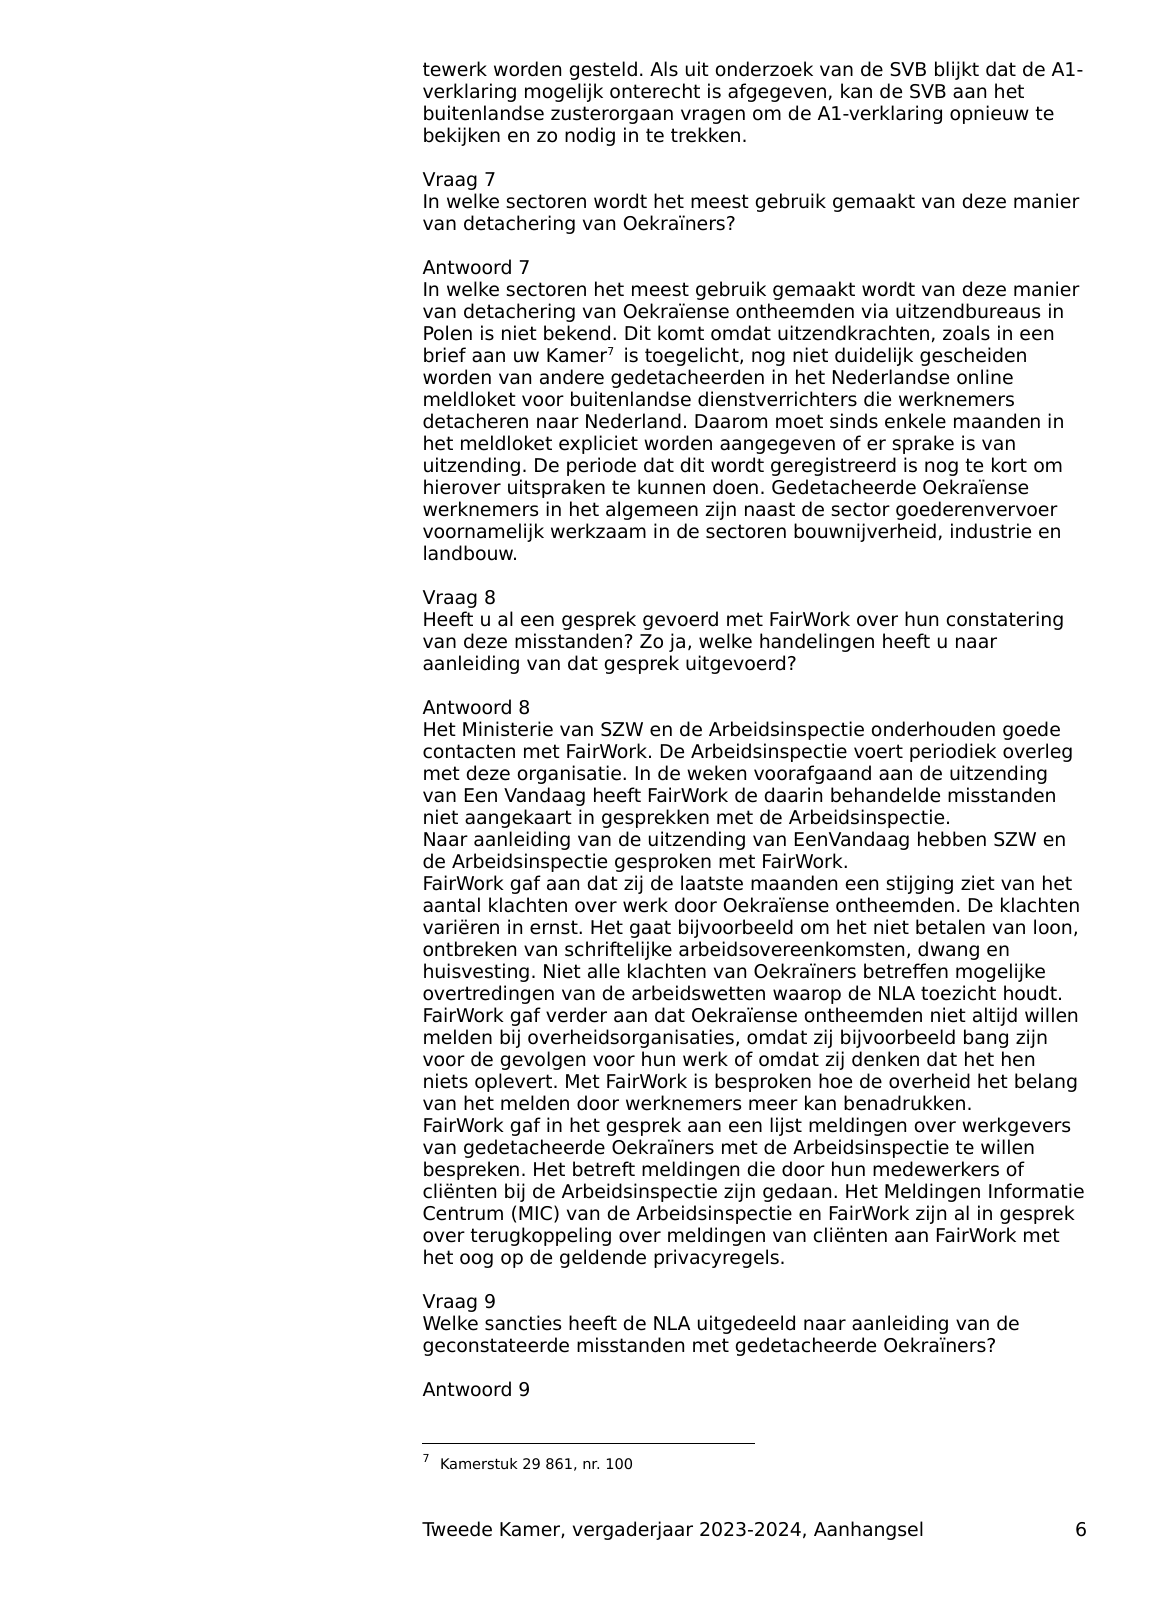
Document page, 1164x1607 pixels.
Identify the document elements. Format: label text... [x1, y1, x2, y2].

text Antwoord 7 [422, 257, 1087, 279]
text Vraag 9 [422, 1291, 1087, 1313]
text Kamerstuk 29 861, nr. 100 [422, 1452, 1087, 1474]
text In welke sectoren wordt het meest gebruik gemaakt van deze manier van detachering van Oekraïners? [422, 191, 1087, 235]
text In welke sectoren het meest gebruik gemaakt wordt van deze manier van detachering van Oekraïense ontheemden via uitzendbureaus in Polen is niet bekend. Dit komt omdat uitzendkrachten, zoals in een brief aan uw Kamer is toegelicht, nog niet duidelijk gescheiden worden van andere gedetacheerden in het Nederlandse online meldloket voor buitenlandse dienstverrichters die werknemers detacheren naar Nederland. Daarom moet sinds enkele maanden in het meldloket expliciet worden aangegeven of er sprake is van uitzending. De periode dat dit wordt geregistreerd is nog te kort om hierover uitspraken te kunnen doen. Gedetacheerde Oekraïense werknemers in het algemeen zijn naast de sector goederenvervoer voornamelijk werkzaam in de sectoren bouwnijverheid, industrie en landbouw. [422, 279, 1087, 565]
text FairWork gaf in het gesprek aan een lijst meldingen over werkgevers van gedetacheerde Oekraïners met de Arbeidsinspectie te willen bespreken. Het betreft meldingen die door hun medewerkers of cliënten bij de Arbeidsinspectie zijn gedaan. Het Meldingen Informatie Centrum (MIC) van de Arbeidsinspectie en FairWork zijn al in gesprek over terugkoppeling over meldingen van cliënten aan FairWork met het oog op de geldende privacyregels. [422, 1115, 1087, 1269]
text Heeft u al een gesprek gevoerd met FairWork over hun constatering van deze misstanden? Zo ja, welke handelingen heeft u naar aanleiding van dat gesprek uitgevoerd? [422, 609, 1087, 675]
text FairWork gaf aan dat zij de laatste maanden een stijging ziet van het aantal klachten over werk door Oekraïense ontheemden. De klachten variëren in ernst. Het gaat bijvoorbeeld om het niet betalen van loon, ontbreken van schriftelijke arbeidsovereenkomsten, dwang en huisvesting. Niet alle klachten van Oekraïners betreffen mogelijke overtredingen van de arbeidswetten waarop de NLA toezicht houdt. FairWork gaf verder aan dat Oekraïense ontheemden niet altijd willen melden bij overheidsorganisaties, omdat zij bijvoorbeeld bang zijn voor de gevolgen voor hun werk of omdat zij denken dat het hen niets oplevert. Met FairWork is besproken hoe de overheid het belang van het melden door werknemers meer kan benadrukken. [422, 873, 1087, 1115]
text tewerk worden gesteld. Als uit onderzoek van de SVB blijkt dat de A1-verklaring mogelijk onterecht is afgegeven, kan de SVB aan het buitenlandse zusterorgaan vragen om de A1-verklaring opnieuw te bekijken en zo nodig in te trekken. [422, 59, 1087, 147]
text Antwoord 9 [422, 1379, 1087, 1401]
text Vraag 8 [422, 587, 1087, 609]
text Antwoord 8 [422, 697, 1087, 719]
text Het Ministerie van SZW en de Arbeidsinspectie onderhouden goede contacten met FairWork. De Arbeidsinspectie voert periodiek overleg met deze organisatie. In de weken voorafgaand aan de uitzending van Een Vandaag heeft FairWork de daarin behandelde misstanden niet aangekaart in gesprekken met de Arbeidsinspectie. [422, 719, 1087, 829]
text Vraag 7 [422, 169, 1087, 191]
text Naar aanleiding van de uitzending van EenVandaag hebben SZW en de Arbeidsinspectie gesproken met FairWork. [422, 829, 1087, 873]
text Welke sancties heeft de NLA uitgedeeld naar aanleiding van de geconstateerde misstanden met gedetacheerde Oekraïners? [422, 1313, 1087, 1357]
